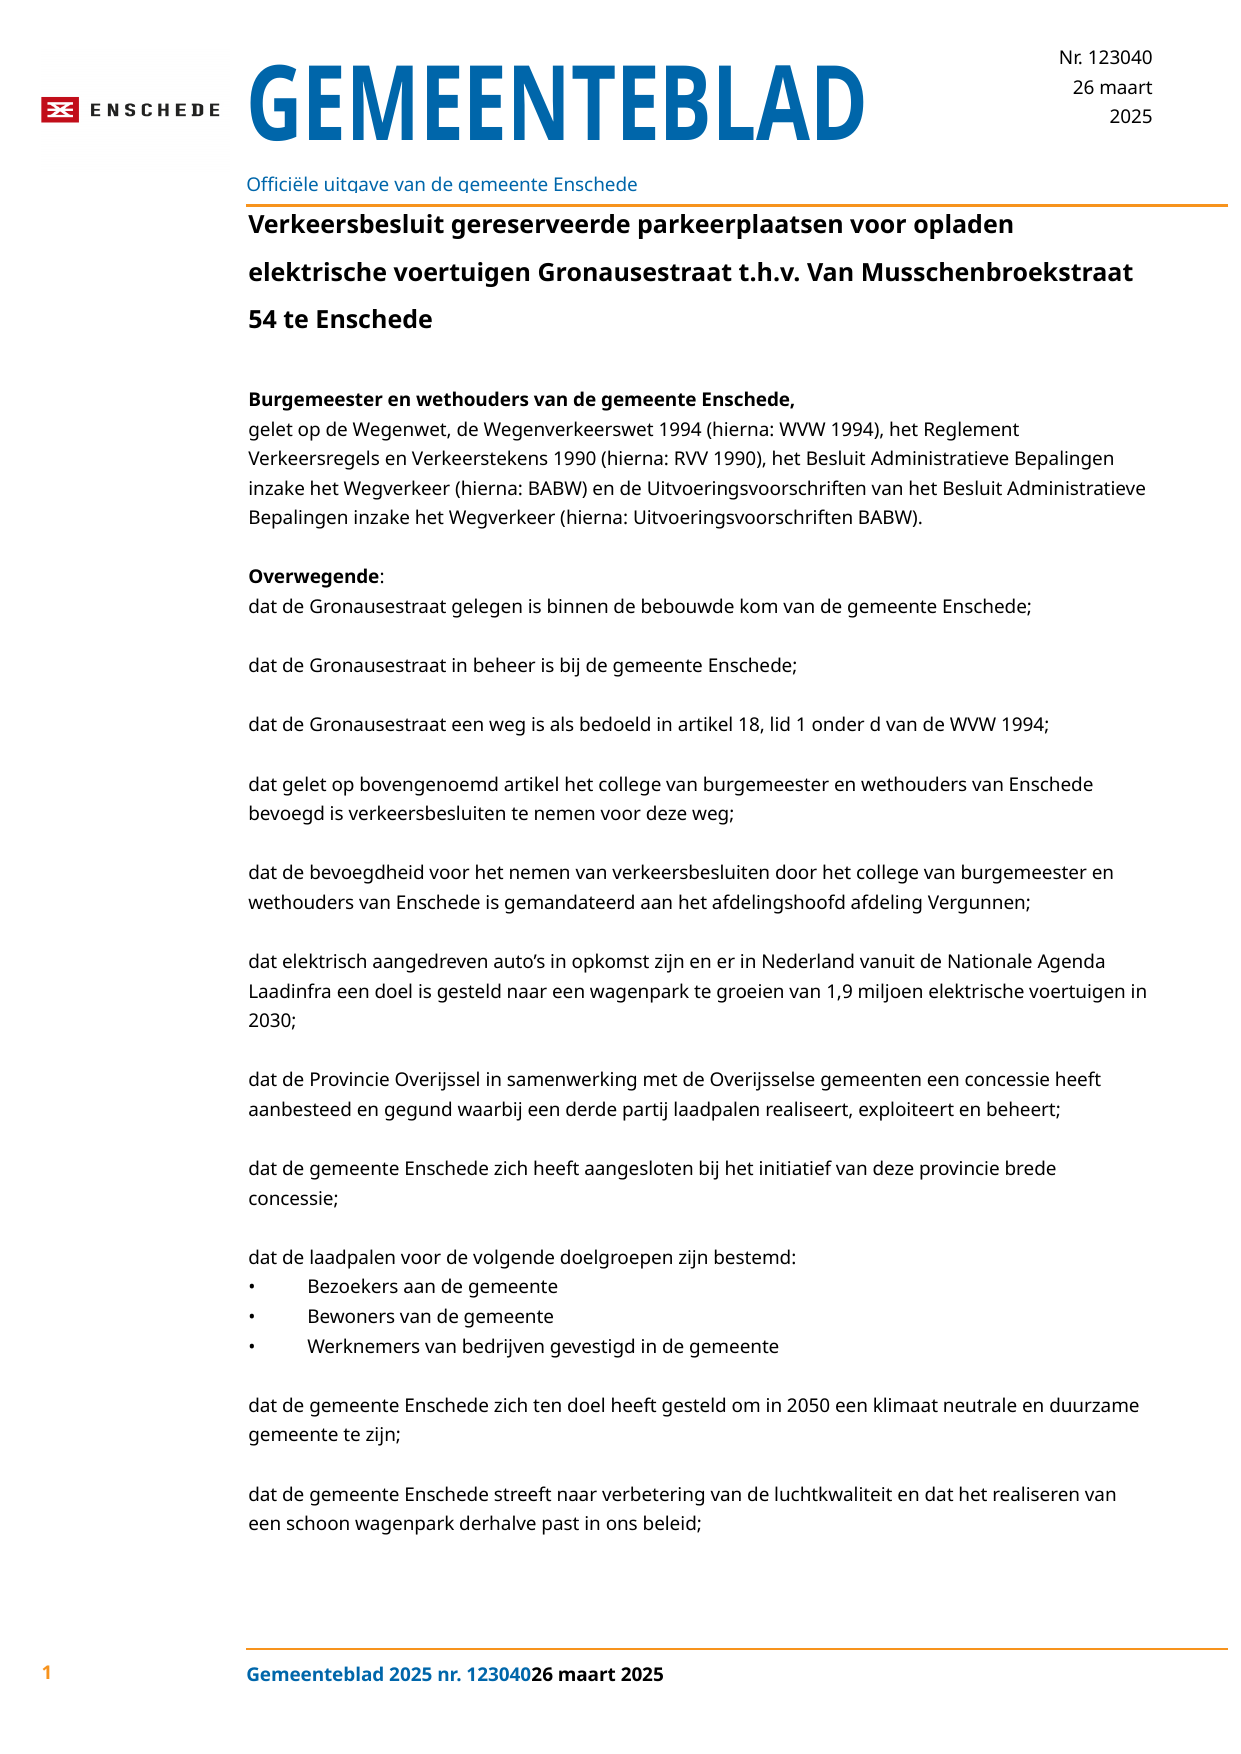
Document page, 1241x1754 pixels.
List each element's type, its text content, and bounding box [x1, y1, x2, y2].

text dat gelet op bovengenoemd artikel het college van burgemeester en wethouders van Enschede bevoegd is verkeersbesluiten te nemen voor deze weg; [248, 771, 1152, 826]
text dat de gemeente Enschede zich ten doel heeft gesteld om in 2050 een klimaat neutrale en duurzame gemeente te zijn; [248, 1392, 1152, 1447]
list Bewoners van de gemeente [248, 1303, 1152, 1329]
text dat de Gronausestraat een weg is als bedoeld in artikel 18, lid 1 onder d van de WVW 1994; [248, 712, 1152, 737]
text dat de bevoegdheid voor het nemen van verkeersbesluiten door het college van burgemeester en wethouders van Enschede is gemandateerd aan het afdelingshoofd afdeling Vergunnen; [248, 859, 1152, 915]
text dat de Gronausestraat gelegen is binnen de bebouwde kom van de gemeente Enschede; [248, 593, 1152, 619]
text dat de laadpalen voor de volgende doelgroepen zijn bestemd: [248, 1244, 1152, 1270]
text Verkeersbesluit gereserveerde parkeerplaatsen voor opladen elektrische voertuigen Gronausestraat t.h.v. Van Musschenbroekstraat 54 te Enschede [248, 207, 1152, 336]
text Overwegende: [248, 564, 1152, 589]
text Burgemeester en wethouders van de gemeente Enschede, [248, 386, 1152, 412]
text dat de gemeente Enschede zich heeft aangesloten bij het initiatief van deze provincie brede concessie; [248, 1155, 1152, 1211]
text dat de Gronausestraat in beheer is bij de gemeente Enschede; [248, 652, 1152, 678]
list Werknemers van bedrijven gevestigd in de gemeente [248, 1333, 1152, 1359]
text dat de Provincie Overijssel in samenwerking met de Overijsselse gemeenten een concessie heeft aanbesteed en gegund waarbij een derde partij laadpalen realiseert, exploiteert en beheert; [248, 1067, 1152, 1122]
text gelet op de Wegenwet, de Wegenverkeerswet 1994 (hierna: WVW 1994), het Reglement Verkeersregels en Verkeerstekens 1990 (hierna: RVV 1990), het Besluit Administratieve Bepalingen inzake het Wegverkeer (hierna: BABW) en de Uitvoeringsvoorschriften van het Besluit Administratieve Bepalingen inzake het Wegverkeer (hierna: Uitvoeringsvoorschriften BABW). [248, 416, 1152, 530]
list Bezoekers aan de gemeente [248, 1274, 1152, 1299]
text dat elektrisch aangedreven auto’s in opkomst zijn en er in Nederland vanuit de Nationale Agenda Laadinfra een doel is gesteld naar een wagenpark te groeien van 1,9 miljoen elektrische voertuigen in 2030; [248, 948, 1152, 1033]
text dat de gemeente Enschede streeft naar verbetering van de luchtkwaliteit en dat het realiseren van een schoon wagenpark derhalve past in ons beleid; [248, 1481, 1152, 1536]
picture [41, 47, 231, 172]
